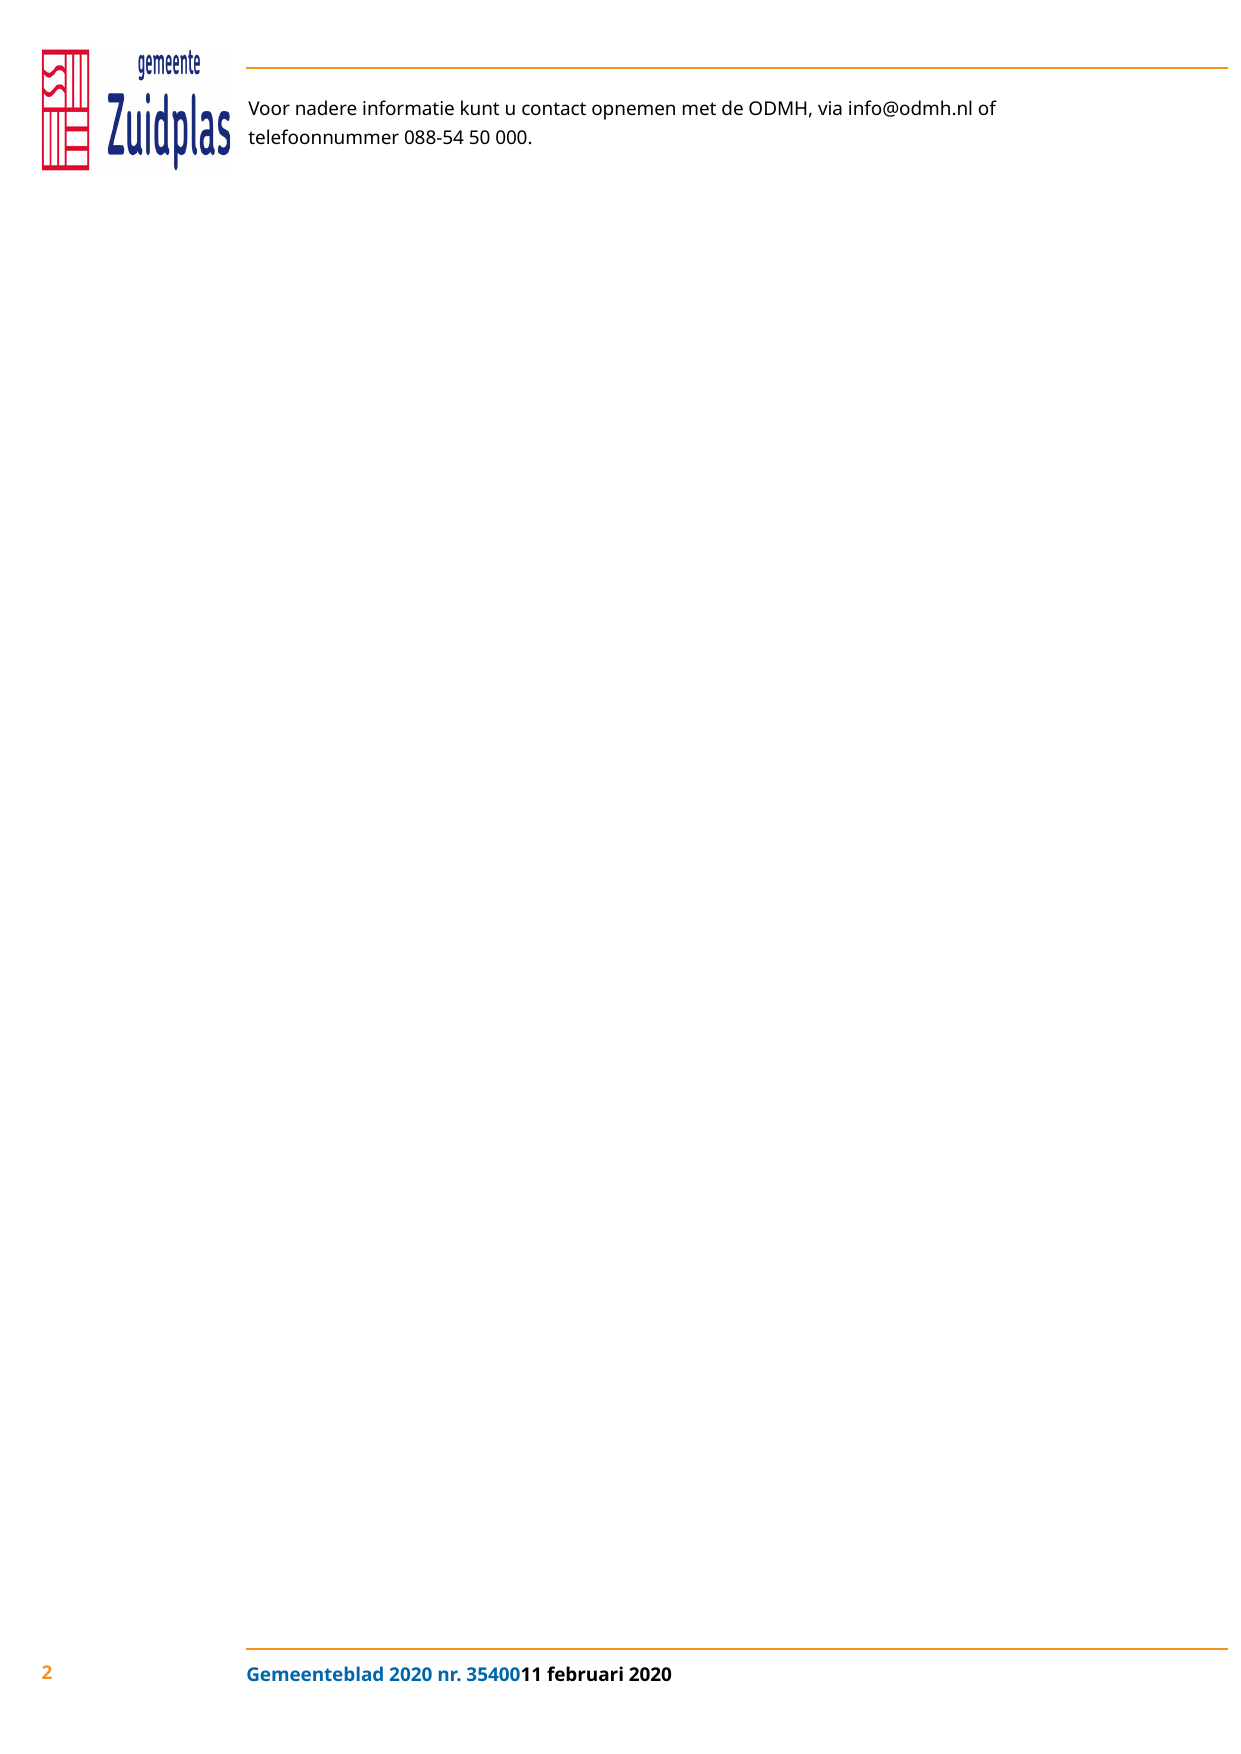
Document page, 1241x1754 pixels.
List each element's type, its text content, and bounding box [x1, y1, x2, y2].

picture [41, 47, 231, 172]
text Voor nadere informatie kunt u contact opnemen met de ODMH, via info@odmh.nl of telefoonnummer 088-54 50 000. [248, 95, 1152, 150]
